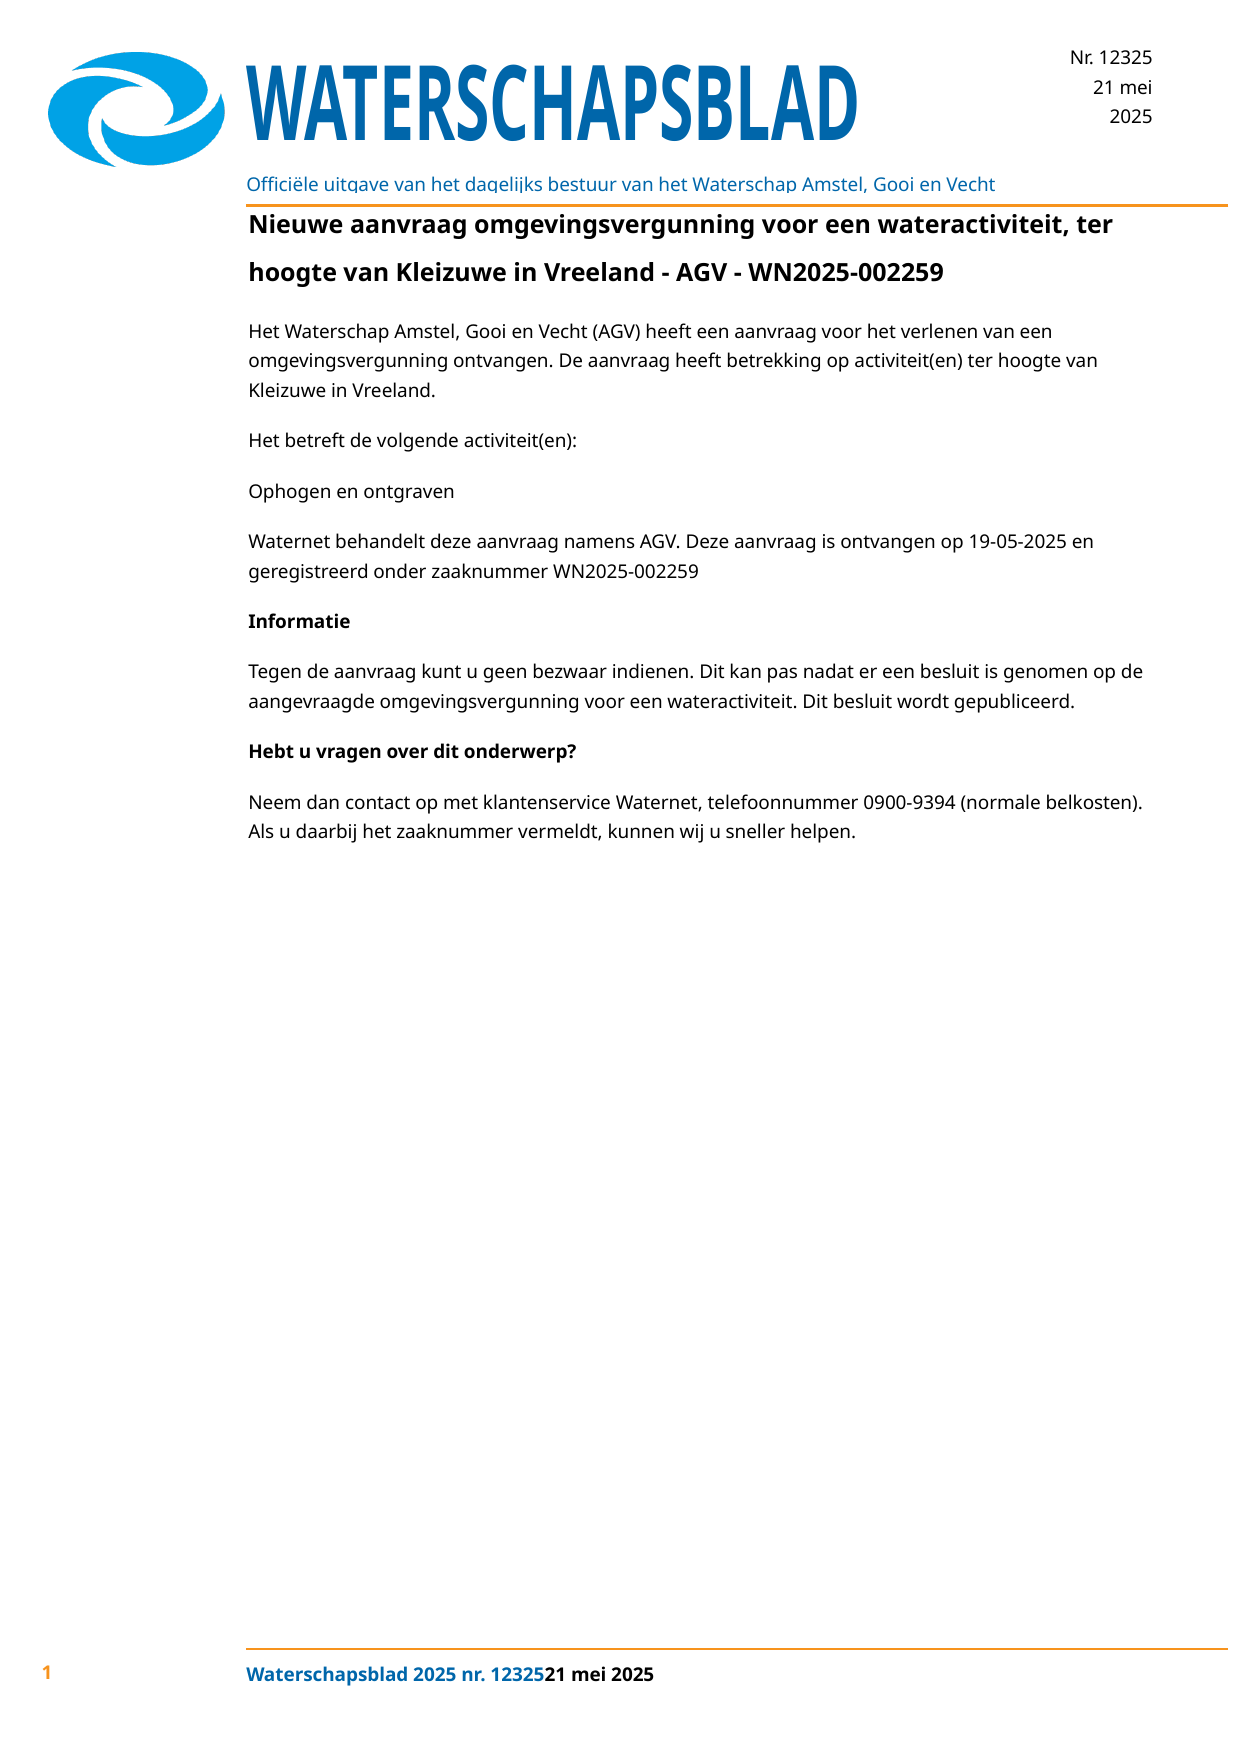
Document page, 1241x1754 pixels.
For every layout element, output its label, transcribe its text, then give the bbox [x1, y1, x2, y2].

text Tegen de aanvraag kunt u geen bezwaar indienen. Dit kan pas nadat er een besluit is genomen op de aangevraagde omgevingsvergunning voor een wateractiviteit. Dit besluit wordt gepubliceerd. [248, 659, 1152, 714]
text Waternet behandelt deze aanvraag namens AGV. Deze aanvraag is ontvangen op 19-05-2025 en geregistreerd onder zaaknummer WN2025-002259 [248, 528, 1152, 584]
text Informatie [248, 608, 1152, 634]
text Nieuwe aanvraag omgevingsvergunning voor een wateractiviteit, ter hoogte van Kleizuwe in Vreeland - AGV - WN2025-002259 [248, 207, 1152, 288]
text Het betreft de volgende activiteit(en): [248, 427, 1152, 453]
text Neem dan contact op met klantenservice Waternet, telefoonnummer 0900-9394 (normale belkosten). Als u daarbij het zaaknummer vermeldt, kunnen wij u sneller helpen. [248, 789, 1152, 844]
text Hebt u vragen over dit onderwerp? [248, 739, 1152, 764]
picture [41, 47, 231, 172]
text Het Waterschap Amstel, Gooi en Vecht (AGV) heeft een aanvraag voor het verlenen van een omgevingsvergunning ontvangen. De aanvraag heeft betrekking op activiteit(en) ter hoogte van Kleizuwe in Vreeland. [248, 318, 1152, 403]
text Ophogen en ontgraven [248, 478, 1152, 504]
